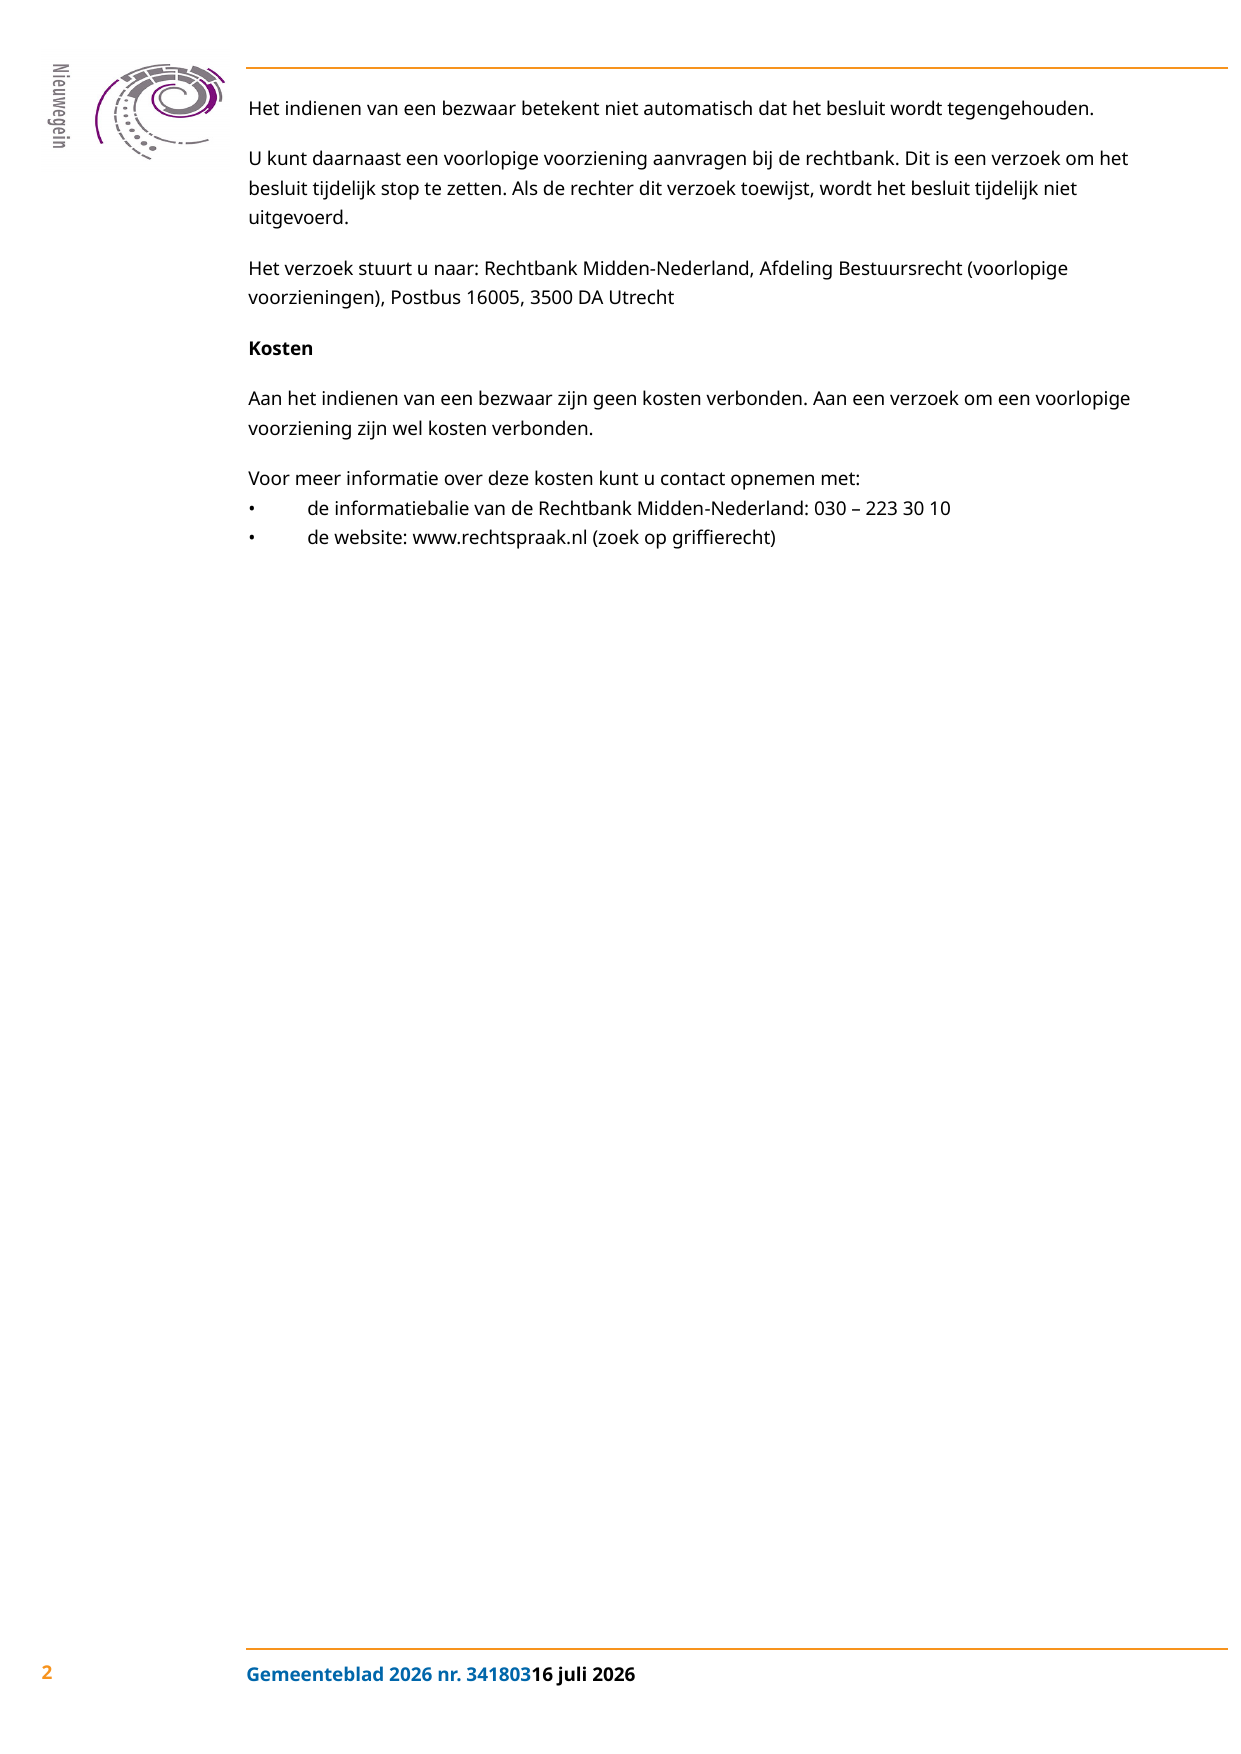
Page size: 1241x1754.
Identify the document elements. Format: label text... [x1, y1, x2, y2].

text Voor meer informatie over deze kosten kunt u contact opnemen met: [248, 465, 1152, 491]
text U kunt daarnaast een voorlopige voorziening aanvragen bij de rechtbank. Dit is een verzoek om het besluit tijdelijk stop te zetten. Als de rechter dit verzoek toewijst, wordt het besluit tijdelijk niet uitgevoerd. [248, 145, 1152, 230]
text Het indienen van een bezwaar betekent niet automatisch dat het besluit wordt tegengehouden. [248, 95, 1152, 121]
picture [41, 47, 231, 172]
list de informatiebalie van de Rechtbank Midden‑Nederland: 030 – 223 30 10 [248, 495, 1152, 521]
text Aan het indienen van een bezwaar zijn geen kosten verbonden. Aan een verzoek om een voorlopige voorziening zijn wel kosten verbonden. [248, 385, 1152, 441]
list de website: www.rechtspraak.nl (zoek op griffierecht) [248, 524, 1152, 550]
text Het verzoek stuurt u naar: Rechtbank Midden-Nederland, Afdeling Bestuursrecht (voorlopige voorzieningen), Postbus 16005, 3500 DA Utrecht [248, 255, 1152, 310]
text Kosten [248, 335, 1152, 361]
